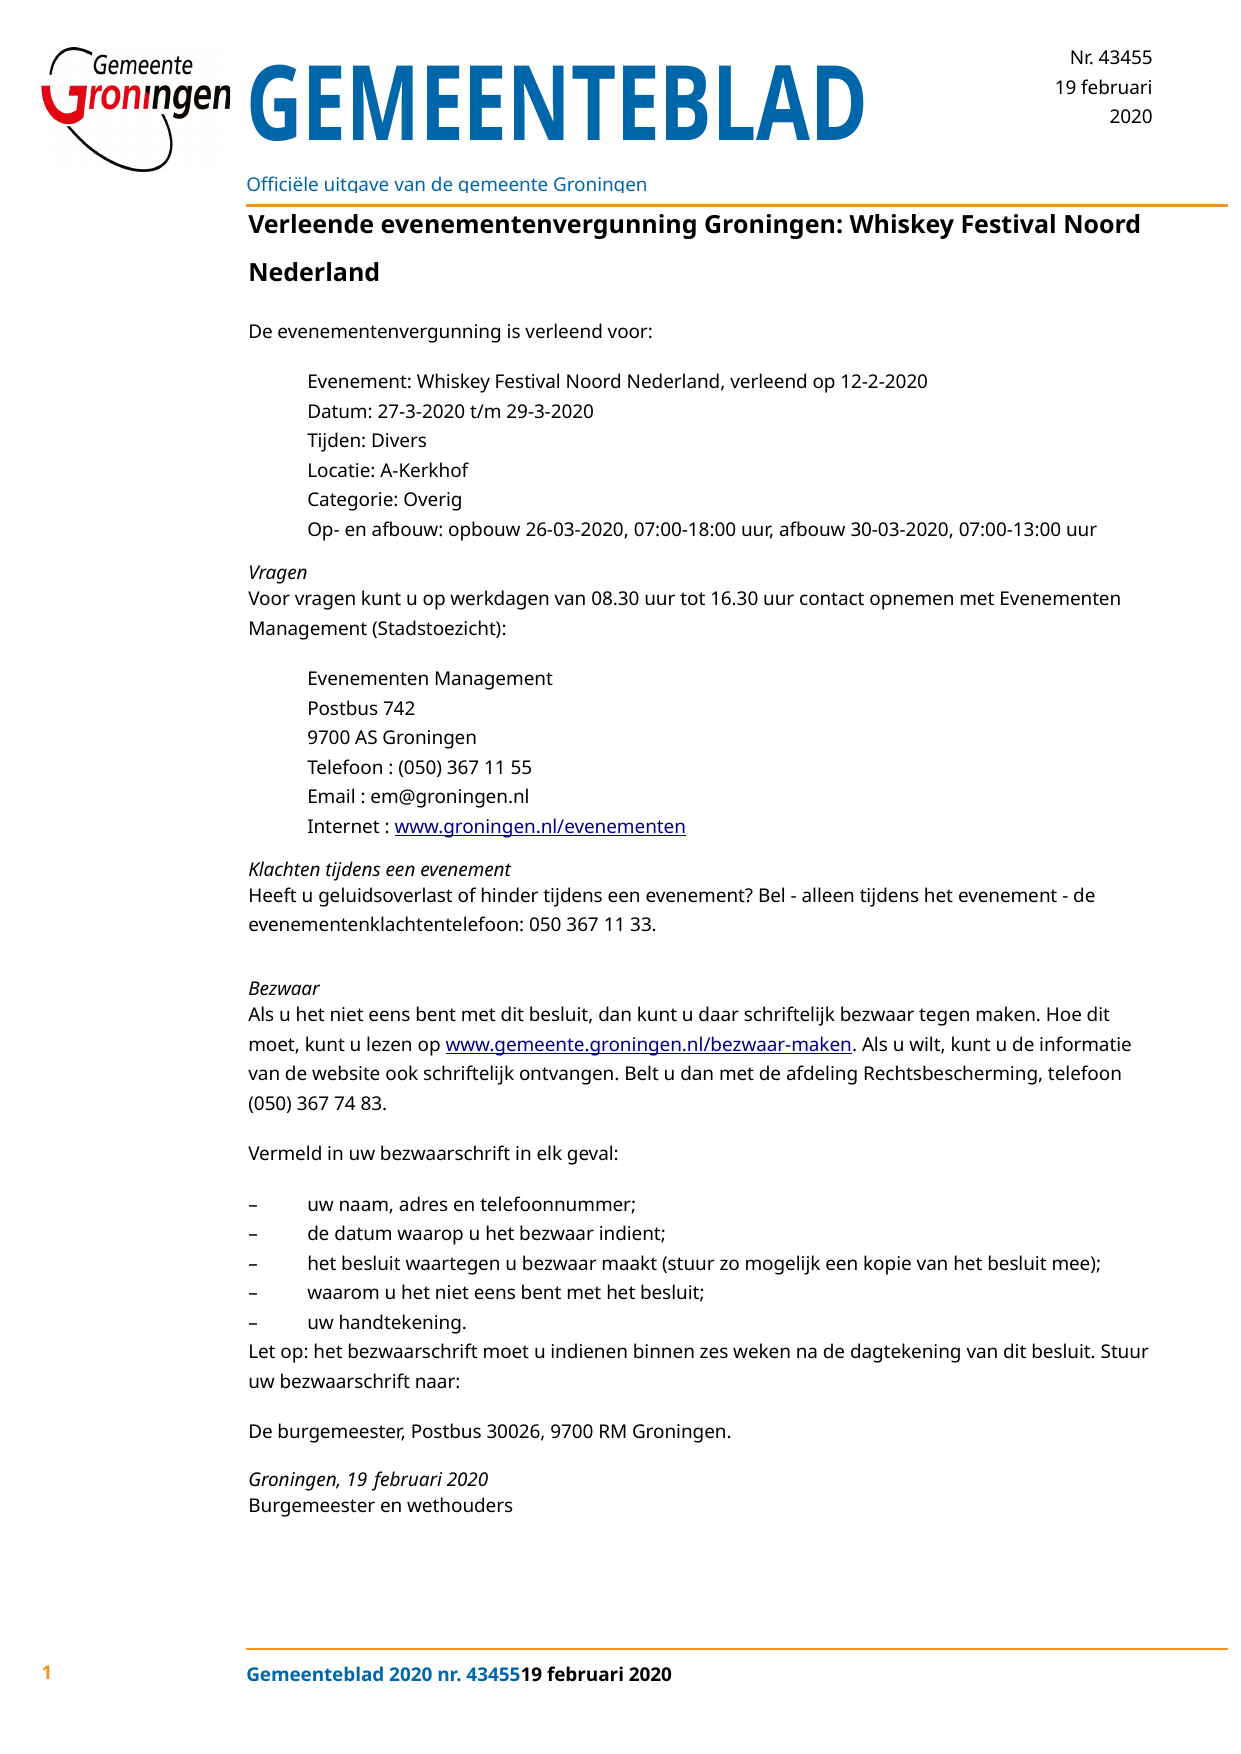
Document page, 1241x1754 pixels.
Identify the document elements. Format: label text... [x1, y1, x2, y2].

text Heeft u geluidsoverlast of hinder tijdens een evenement? Bel - alleen tijdens het evenement - de evenementenklachtentelefoon: 050 367 11 33. [248, 882, 1152, 937]
list uw naam, adres en telefoonnummer; [248, 1191, 1152, 1216]
text De burgemeester, Postbus 30026, 9700 RM Groningen. [248, 1419, 1152, 1444]
text Voor vragen kunt u op werkdagen van 08.30 uur tot 16.30 uur contact opnemen met Evenementen Management (Stadstoezicht): [248, 585, 1152, 640]
list Evenementen Management [248, 665, 1152, 691]
text Let op: het bezwaarschrift moet u indienen binnen zes weken na de dagtekening van dit besluit. Stuur uw bezwaarschrift naar: [248, 1339, 1152, 1394]
text Klachten tijdens een evenement [248, 856, 1152, 882]
text Verleende evenementenvergunning Groningen: Whiskey Festival Noord Nederland [248, 207, 1152, 288]
text Als u het niet eens bent met dit besluit, dan kunt u daar schriftelijk bezwaar tegen maken. Hoe dit moet, kunt u lezen op www.gemeente.groningen.nl/bezwaar-maken. Als u wilt, kunt u de informatie van de website ook schriftelijk ontvangen. Belt u dan met de afdeling Rechtsbescherming, telefoon (050) 367 74 83. [248, 1001, 1152, 1116]
list 9700 AS Groningen [248, 724, 1152, 750]
list Postbus 742 [248, 695, 1152, 720]
list uw handtekening. [248, 1309, 1152, 1335]
list Tijden: Divers [248, 427, 1152, 453]
text Groningen, 19 februari 2020 [248, 1466, 1152, 1492]
text Vragen [248, 559, 1152, 585]
list Datum: 27-3-2020 t/m 29-3-2020 [248, 398, 1152, 424]
list waarom u het niet eens bent met het besluit; [248, 1279, 1152, 1305]
text De evenementenvergunning is verleend voor: [248, 318, 1152, 344]
list Email : em@groningen.nl [248, 783, 1152, 809]
list Telefoon : (050) 367 11 55 [248, 754, 1152, 779]
list Internet : www.groningen.nl/evenementen [248, 813, 1152, 839]
text Burgemeester en wethouders [248, 1492, 1152, 1518]
list de datum waarop u het bezwaar indient; [248, 1220, 1152, 1246]
list Evenement: Whiskey Festival Noord Nederland, verleend op 12-2-2020 [248, 368, 1152, 394]
text Vermeld in uw bezwaarschrift in elk geval: [248, 1140, 1152, 1166]
list Categorie: Overig [248, 487, 1152, 512]
list het besluit waartegen u bezwaar maakt (stuur zo mogelijk een kopie van het besluit mee); [248, 1250, 1152, 1276]
picture [41, 47, 231, 172]
text Bezwaar [248, 975, 1152, 1001]
list Locatie: A-Kerkhof [248, 457, 1152, 483]
list Op- en afbouw: opbouw 26-03-2020, 07:00-18:00 uur, afbouw 30-03-2020, 07:00-13:00 uur [248, 516, 1152, 542]
